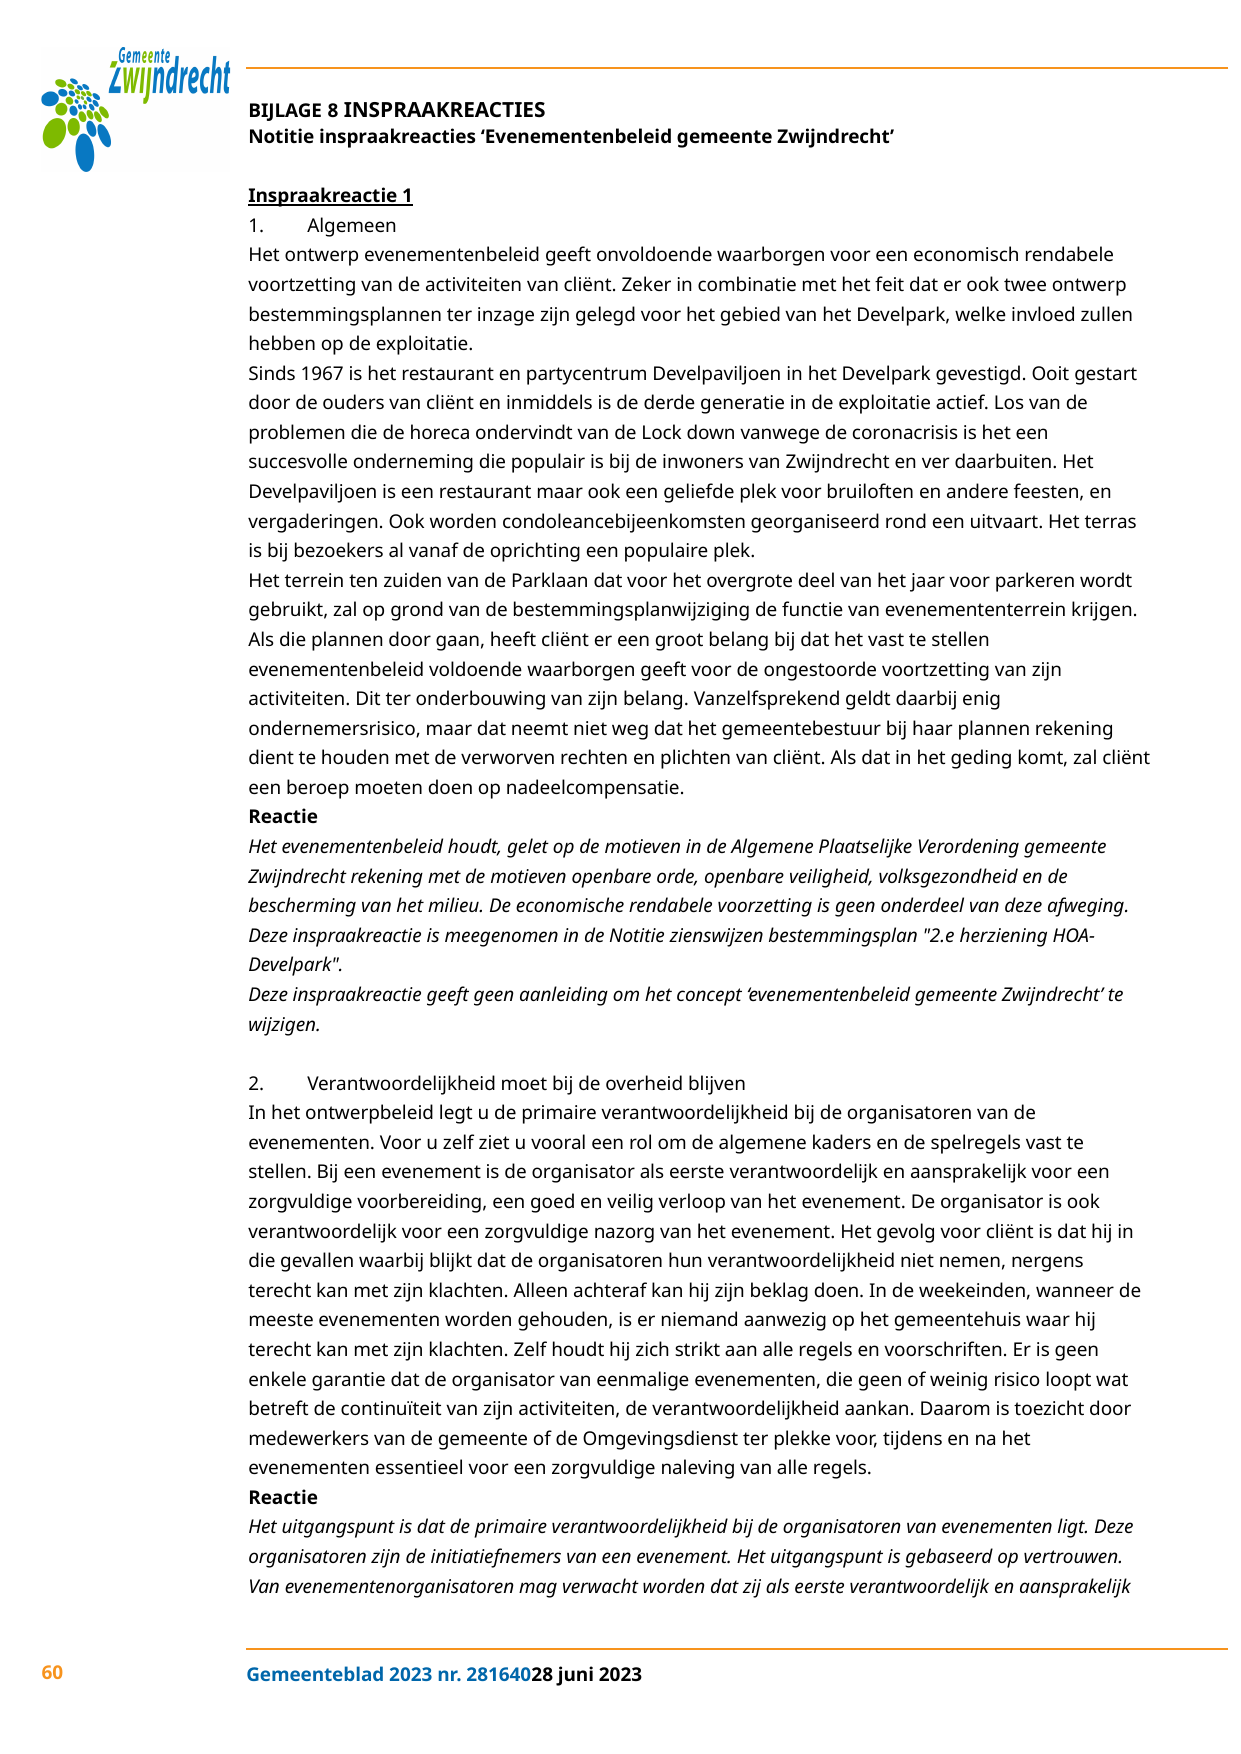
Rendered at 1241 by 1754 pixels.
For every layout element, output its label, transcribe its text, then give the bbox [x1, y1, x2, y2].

text Het uitgangspunt is dat de primaire verantwoordelijkheid bij de organisatoren van evenementen ligt. Deze organisatoren zijn de initiatiefnemers van een evenement. Het uitgangspunt is gebaseerd op vertrouwen. Van evenementenorganisatoren mag verwacht worden dat zij als eerste verantwoordelijk en aansprakelijk [248, 1514, 1152, 1599]
text Inspraakreactie 1 [248, 182, 1152, 208]
text Het ontwerp evenementenbeleid geeft onvoldoende waarborgen voor een economisch rendabele voortzetting van de activiteiten van cliënt. Zeker in combinatie met het feit dat er ook twee ontwerp bestemmingsplannen ter inzage zijn gelegd voor het gebied van het Develpark, welke invloed zullen hebben op de exploitatie. [248, 242, 1152, 356]
text BIJLAGE 8 INSPRAAKREACTIES [248, 95, 1152, 123]
text Het terrein ten zuiden van de Parklaan dat voor het overgrote deel van het jaar voor parkeren wordt gebruikt, zal op grond van de bestemmingsplanwijziging de functie van evenemententerrein krijgen. Als die plannen door gaan, heeft cliënt er een groot belang bij dat het vast te stellen evenementenbeleid voldoende waarborgen geeft voor de ongestoorde voortzetting van zijn activiteiten. Dit ter onderbouwing van zijn belang. Vanzelfsprekend geldt daarbij enig ondernemersrisico, maar dat neemt niet weg dat het gemeentebestuur bij haar plannen rekening dient te houden met de verworven rechten en plichten van cliënt. Als dat in het geding komt, zal cliënt een beroep moeten doen op nadeelcompensatie. [248, 567, 1152, 800]
list Verantwoordelijkheid moet bij de overheid blijven [248, 1070, 1152, 1096]
picture [41, 47, 231, 172]
text Deze inspraakreactie geeft geen aanleiding om het concept ‘evenementenbeleid gemeente Zwijndrecht’ te wijzigen. [248, 981, 1152, 1037]
text Reactie [248, 804, 1152, 829]
text In het ontwerpbeleid legt u de primaire verantwoordelijkheid bij de organisatoren van de evenementen. Voor u zelf ziet u vooral een rol om de algemene kaders en de spelregels vast te stellen. Bij een evenement is de organisator als eerste verantwoordelijk en aansprakelijk voor een zorgvuldige voorbereiding, een goed en veilig verloop van het evenement. De organisator is ook verantwoordelijk voor een zorgvuldige nazorg van het evenement. Het gevolg voor cliënt is dat hij in die gevallen waarbij blijkt dat de organisatoren hun verantwoordelijkheid niet nemen, nergens terecht kan met zijn klachten. Alleen achteraf kan hij zijn beklag doen. In de weekeinden, wanneer de meeste evenementen worden gehouden, is er niemand aanwezig op het gemeentehuis waar hij terecht kan met zijn klachten. Zelf houdt hij zich strikt aan alle regels en voorschriften. Er is geen enkele garantie dat de organisator van eenmalige evenementen, die geen of weinig risico loopt wat betreft de continuïteit van zijn activiteiten, de verantwoordelijkheid aankan. Daarom is toezicht door medewerkers van de gemeente of de Omgevingsdienst ter plekke voor, tijdens en na het evenementen essentieel voor een zorgvuldige naleving van alle regels. [248, 1099, 1152, 1480]
text Notitie inspraakreacties ‘Evenementenbeleid gemeente Zwijndrecht’ [248, 123, 1152, 149]
text Het evenementenbeleid houdt, gelet op de motieven in de Algemene Plaatselijke Verordening gemeente Zwijndrecht rekening met de motieven openbare orde, openbare veiligheid, volksgezondheid en de bescherming van het milieu. De economische rendabele voorzetting is geen onderdeel van deze afweging. Deze inspraakreactie is meegenomen in de Notitie zienswijzen bestemmingsplan "2.e herziening HOA-Develpark". [248, 833, 1152, 977]
text Sinds 1967 is het restaurant en partycentrum Develpaviljoen in het Develpark gevestigd. Ooit gestart door de ouders van cliënt en inmiddels is de derde generatie in de exploitatie actief. Los van de problemen die de horeca ondervindt van de Lock down vanwege de coronacrisis is het een succesvolle onderneming die populair is bij de inwoners van Zwijndrecht en ver daarbuiten. Het Develpaviljoen is een restaurant maar ook een geliefde plek voor bruiloften en andere feesten, en vergaderingen. Ook worden condoleancebijeenkomsten georganiseerd rond een uitvaart. Het terras is bij bezoekers al vanaf de oprichting een populaire plek. [248, 360, 1152, 563]
text Reactie [248, 1484, 1152, 1510]
list Algemeen [248, 212, 1152, 238]
